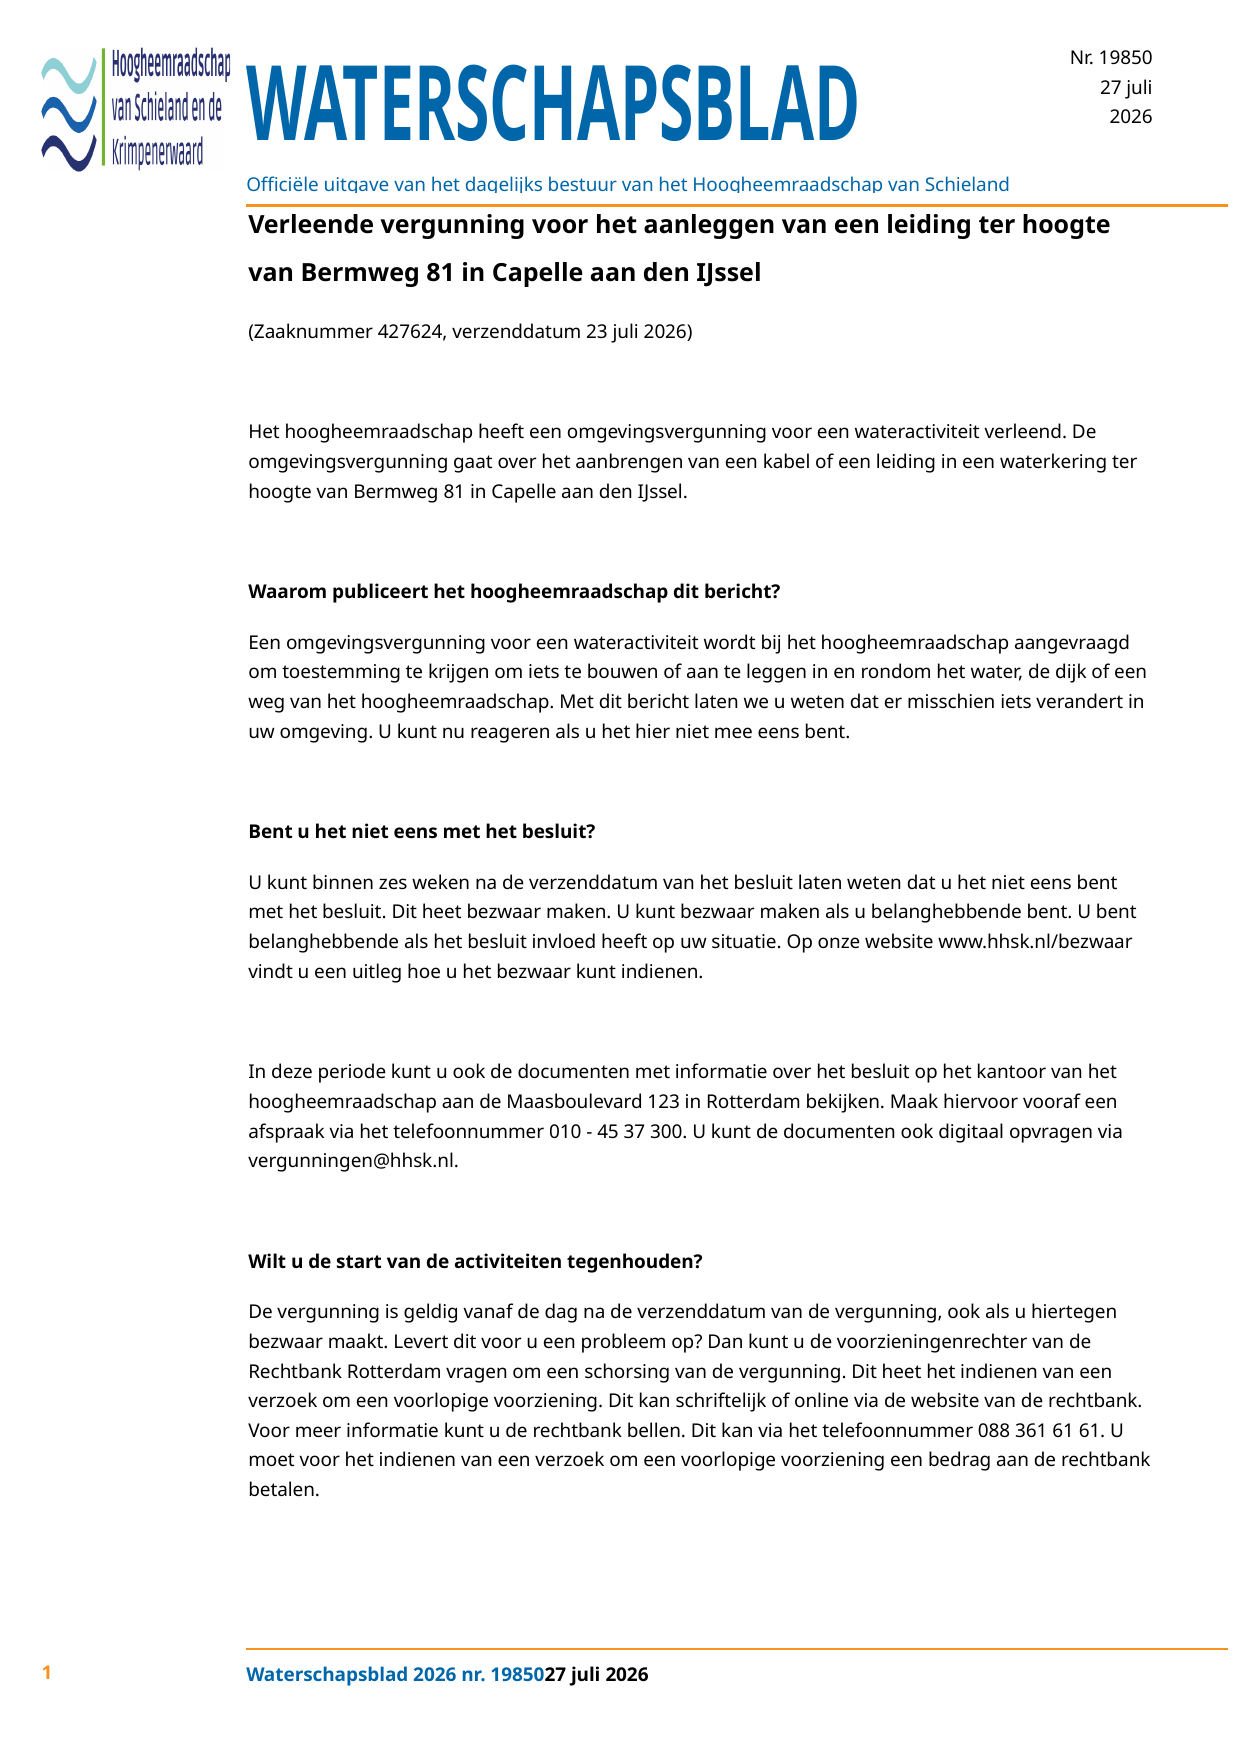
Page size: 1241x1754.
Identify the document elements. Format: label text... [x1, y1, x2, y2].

text Het hoogheemraadschap heeft een omgevingsvergunning voor een wateractiviteit verleend. De omgevingsvergunning gaat over het aanbrengen van een kabel of een leiding in een waterkering ter hoogte van Bermweg 81 in Capelle aan den IJssel. [248, 419, 1152, 504]
text Een omgevingsvergunning voor een wateractiviteit wordt bij het hoogheemraadschap aangevraagd om toestemming te krijgen om iets te bouwen of aan te leggen in en rondom het water, de dijk of een weg van het hoogheemraadschap. Met dit bericht laten we u weten dat er misschien iets verandert in uw omgeving. U kunt nu reageren als u het hier niet mee eens bent. [248, 629, 1152, 744]
picture [41, 47, 231, 172]
text De vergunning is geldig vanaf de dag na de verzenddatum van de vergunning, ook als u hiertegen bezwaar maakt. Levert dit voor u een probleem op? Dan kunt u de voorzieningenrechter van de Rechtbank Rotterdam vragen om een schorsing van de vergunning. Dit heet het indienen van een verzoek om een voorlopige voorziening. Dit kan schriftelijk of online via de website van de rechtbank. Voor meer informatie kunt u de rechtbank bellen. Dit kan via het telefoonnummer 088 361 61 61. U moet voor het indienen van een verzoek om een voorlopige voorziening een bedrag aan de rechtbank betalen. [248, 1299, 1152, 1502]
text Verleende vergunning voor het aanleggen van een leiding ter hoogte van Bermweg 81 in Capelle aan den IJssel [248, 207, 1152, 288]
text Waarom publiceert het hoogheemraadschap dit bericht? [248, 579, 1152, 604]
text (Zaaknummer 427624, verzenddatum 23 juli 2026) [248, 318, 1152, 344]
text Wilt u de start van de activiteiten tegenhouden? [248, 1248, 1152, 1274]
text Bent u het niet eens met het besluit? [248, 819, 1152, 844]
text U kunt binnen zes weken na de verzenddatum van het besluit laten weten dat u het niet eens bent met het besluit. Dit heet bezwaar maken. U kunt bezwaar maken als u belanghebbende bent. U bent belanghebbende als het besluit invloed heeft op uw situatie. Op onze website www.hhsk.nl/bezwaar vindt u een uitleg hoe u het bezwaar kunt indienen. [248, 869, 1152, 984]
text In deze periode kunt u ook de documenten met informatie over het besluit op het kantoor van het hoogheemraadschap aan de Maasboulevard 123 in Rotterdam bekijken. Maak hiervoor vooraf een afspraak via het telefoonnummer 010 - 45 37 300. U kunt de documenten ook digitaal opvragen via vergunningen@hhsk.nl. [248, 1059, 1152, 1173]
